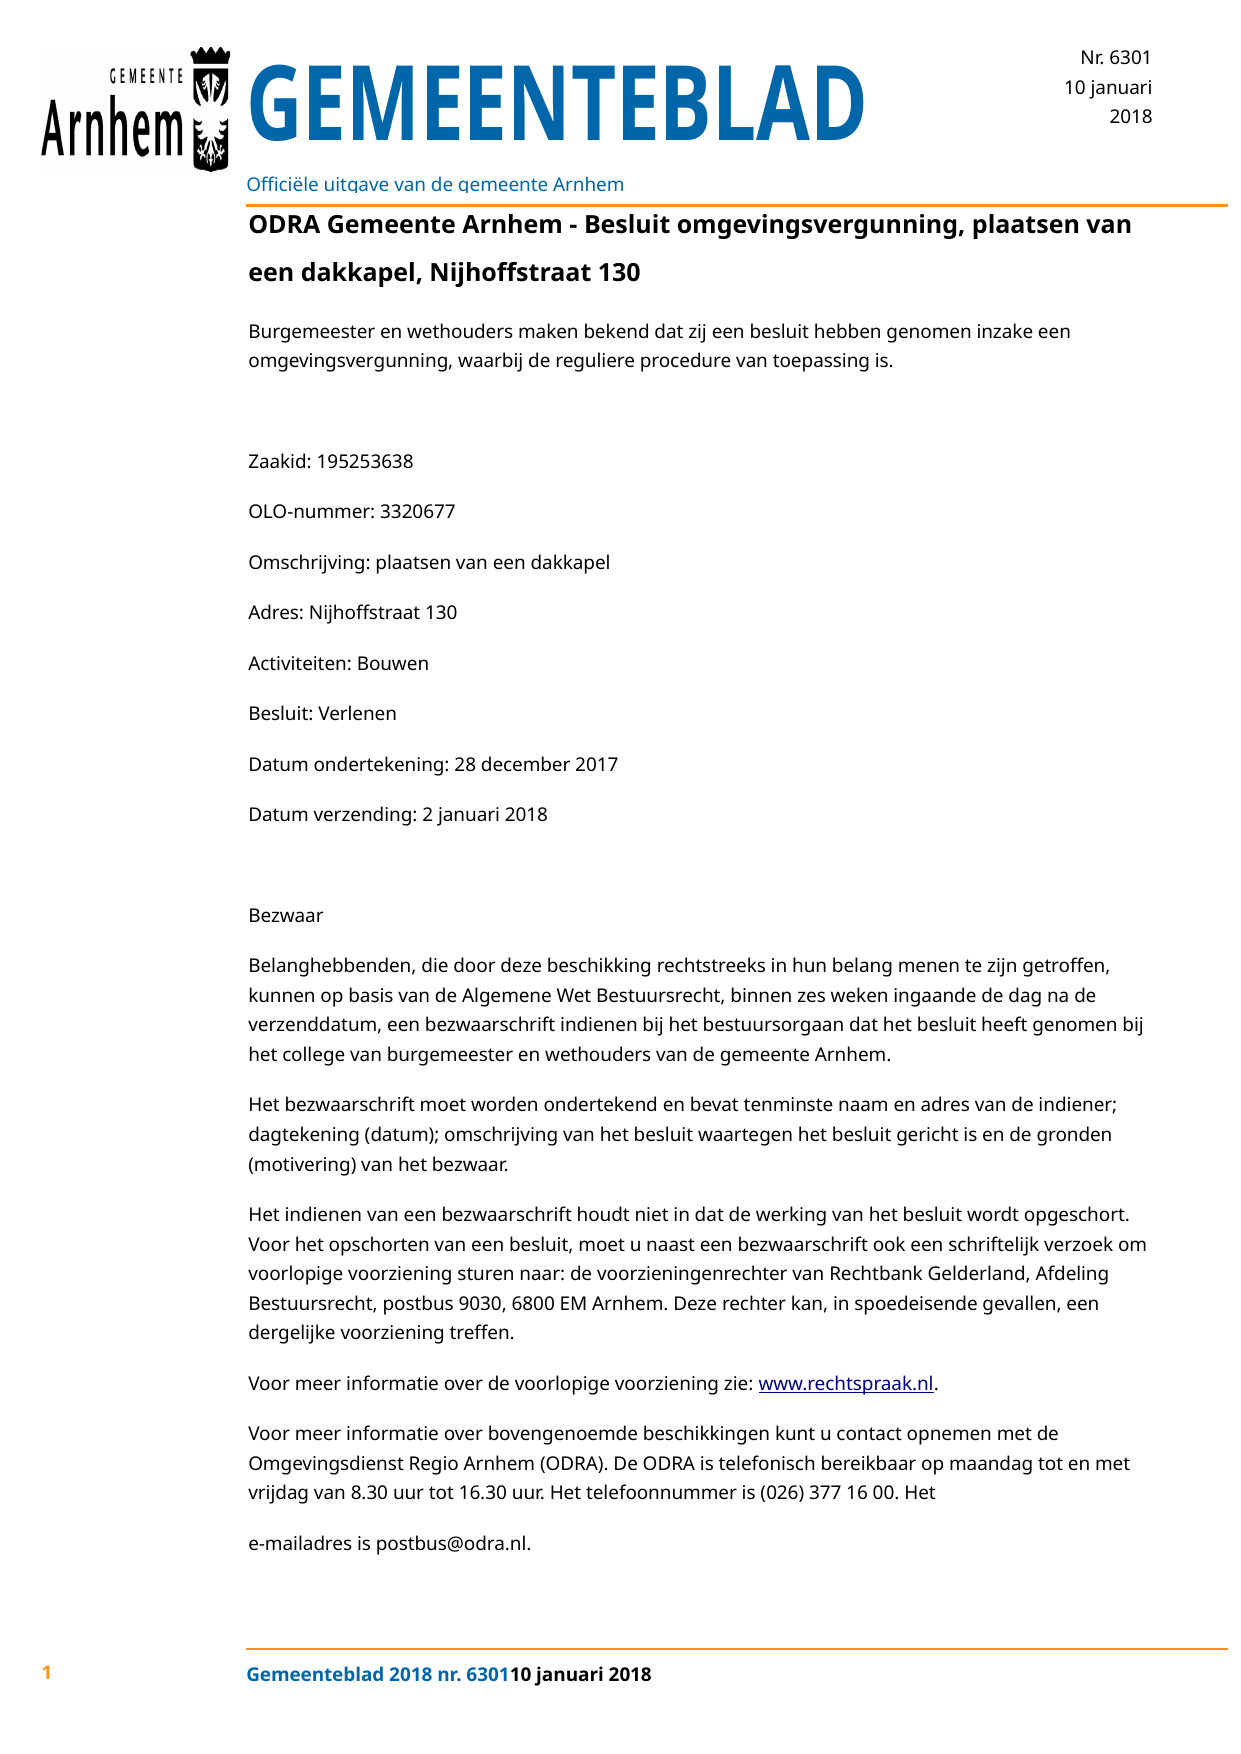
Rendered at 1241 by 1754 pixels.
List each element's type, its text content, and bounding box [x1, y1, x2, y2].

text Datum verzending: 2 januari 2018 [248, 801, 1152, 827]
text ODRA Gemeente Arnhem - Besluit omgevingsvergunning, plaatsen van een dakkapel, Nijhoffstraat 130 [248, 207, 1152, 288]
picture [41, 47, 231, 172]
text Omschrijving: plaatsen van een dakkapel [248, 549, 1152, 575]
text Voor meer informatie over de voorlopige voorziening zie: www.rechtspraak.nl. [248, 1370, 1152, 1396]
text Adres: Nijhoffstraat 130 [248, 599, 1152, 625]
text Zaakid: 195253638 [248, 448, 1152, 474]
text Het bezwaarschrift moet worden ondertekend en bevat tenminste naam en adres van de indiener; dagtekening (datum); omschrijving van het besluit waartegen het besluit gericht is en de gronden (motivering) van het bezwaar. [248, 1092, 1152, 1177]
text Belanghebbenden, die door deze beschikking rechtstreeks in hun belang menen te zijn getroffen, kunnen op basis van de Algemene Wet Bestuursrecht, binnen zes weken ingaande de dag na de verzenddatum, een bezwaarschrift indienen bij het bestuursorgaan dat het besluit heeft genomen bij het college van burgemeester en wethouders van de gemeente Arnhem. [248, 952, 1152, 1067]
text Het indienen van een bezwaarschrift houdt niet in dat de werking van het besluit wordt opgeschort. Voor het opschorten van een besluit, moet u naast een bezwaarschrift ook een schriftelijk verzoek om voorlopige voorziening sturen naar: de voorzieningenrechter van Rechtbank Gelderland, Afdeling Bestuursrecht, postbus 9030, 6800 EM Arnhem. Deze rechter kan, in spoedeisende gevallen, een dergelijke voorziening treffen. [248, 1201, 1152, 1345]
text Activiteiten: Bouwen [248, 650, 1152, 676]
text Voor meer informatie over bovengenoemde beschikkingen kunt u contact opnemen met de Omgevingsdienst Regio Arnhem (ODRA). De ODRA is telefonisch bereikbaar op maandag tot en met vrijdag van 8.30 uur tot 16.30 uur. Het telefoonnummer is (026) 377 16 00. Het [248, 1420, 1152, 1505]
text e-mailadres is postbus@odra.nl. [248, 1530, 1152, 1556]
text Burgemeester en wethouders maken bekend dat zij een besluit hebben genomen inzake een omgevingsvergunning, waarbij de reguliere procedure van toepassing is. [248, 318, 1152, 373]
text Datum ondertekening: 28 december 2017 [248, 751, 1152, 777]
text Besluit: Verlenen [248, 700, 1152, 726]
text Bezwaar [248, 902, 1152, 928]
text OLO-nummer: 3320677 [248, 499, 1152, 524]
